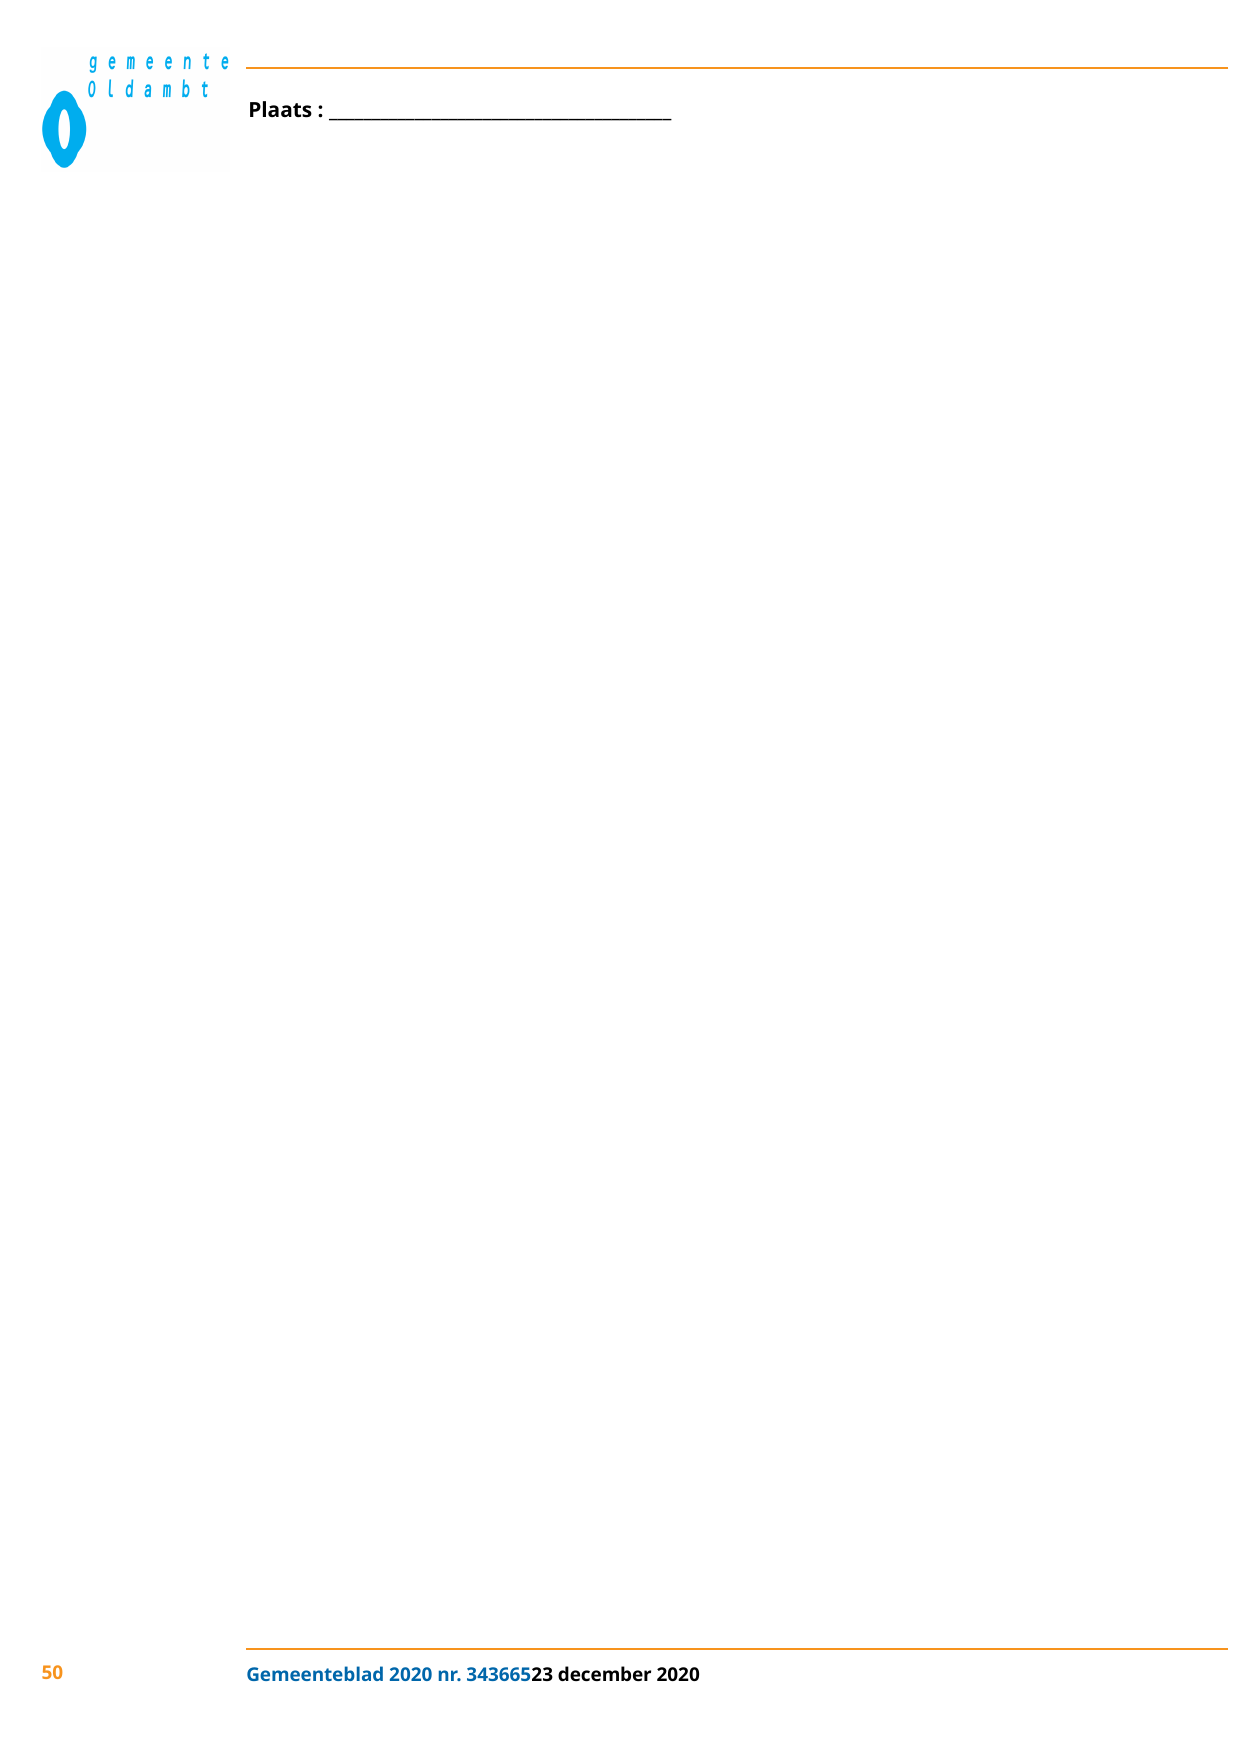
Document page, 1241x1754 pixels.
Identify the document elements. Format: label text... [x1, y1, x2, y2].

text Plaats : ________________________________________ [248, 95, 1152, 123]
picture [41, 47, 231, 172]
